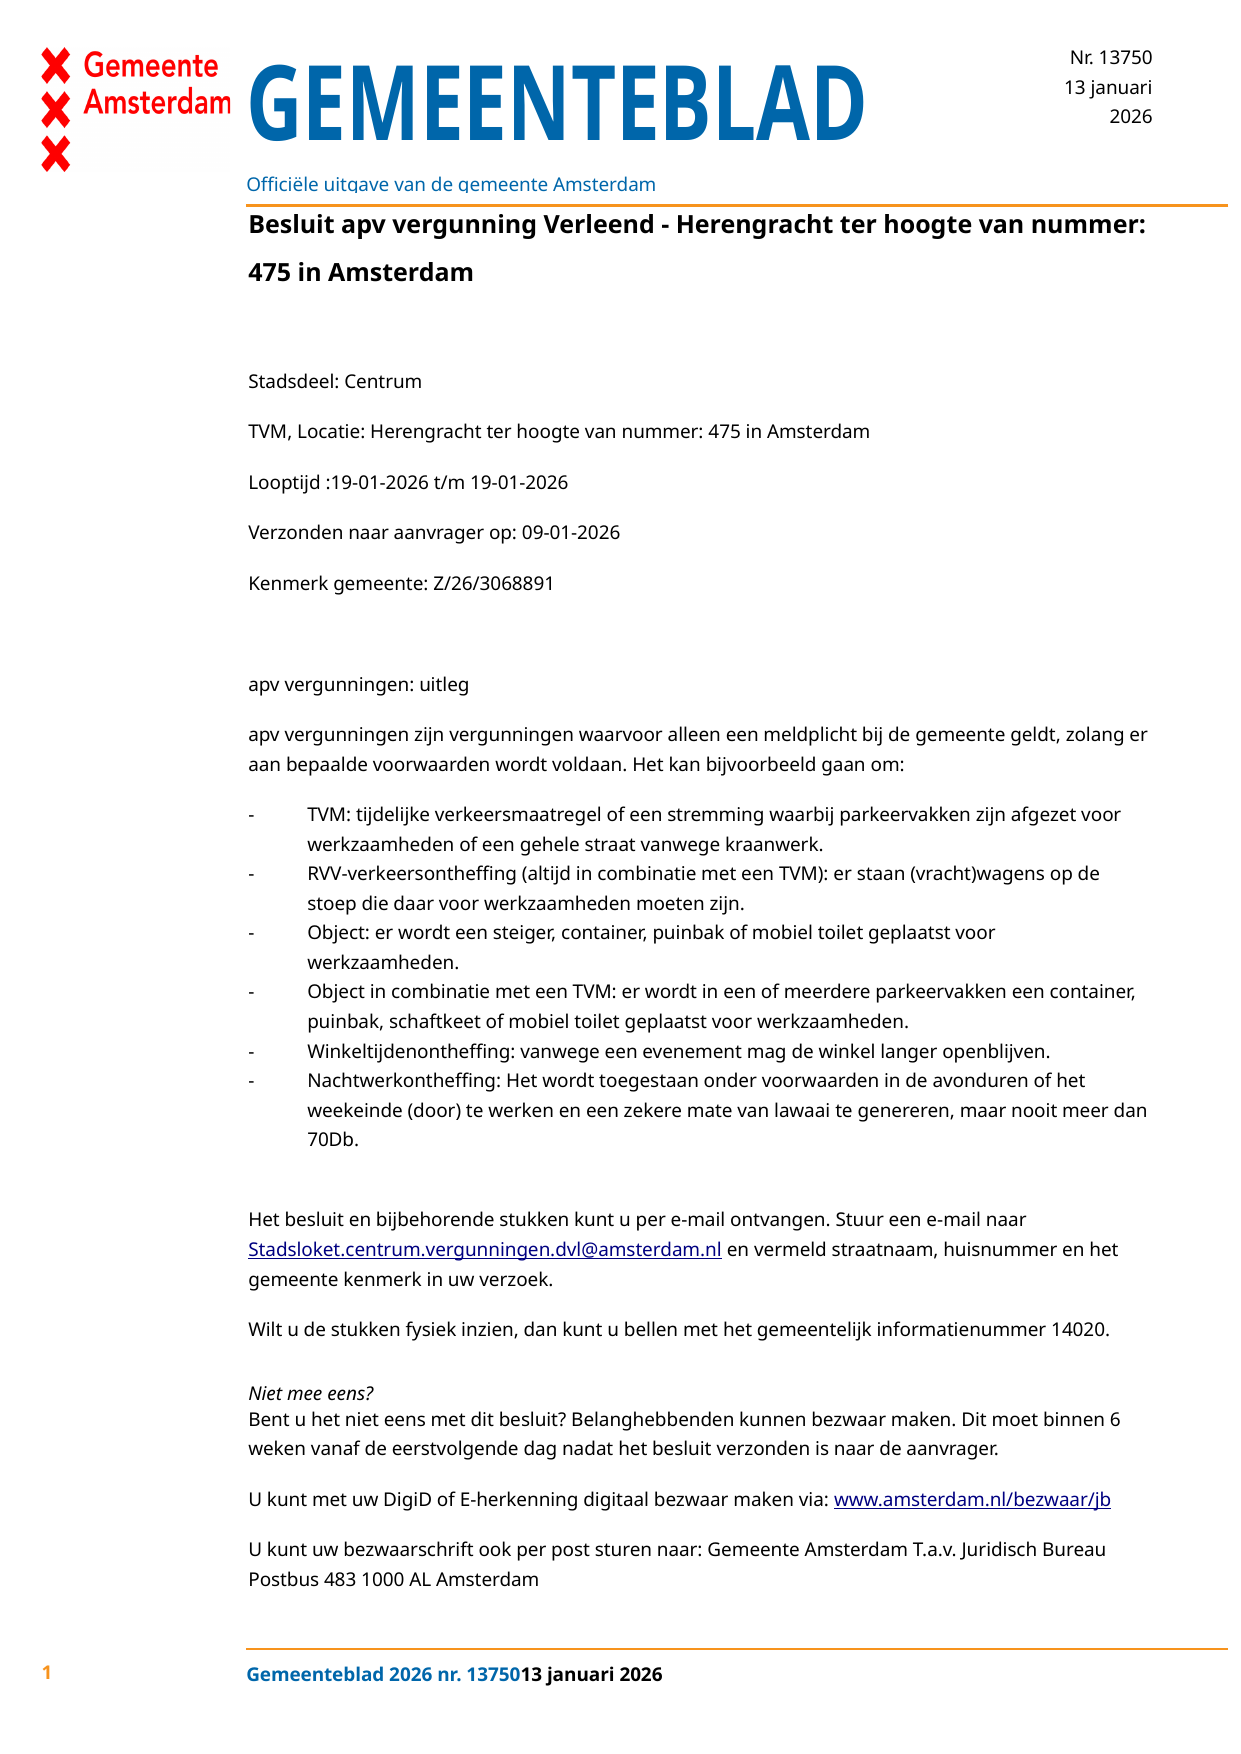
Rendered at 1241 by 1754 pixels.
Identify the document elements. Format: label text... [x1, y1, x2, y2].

text Het besluit en bijbehorende stukken kunt u per e-mail ontvangen. Stuur een e-mail naar Stadsloket.centrum.vergunningen.dvl@amsterdam.nl en vermeld straatnaam, huisnummer en het gemeente kenmerk in uw verzoek. [248, 1207, 1152, 1292]
list Object in combinatie met een TVM: er wordt in een of meerdere parkeervakken een container, puinbak, schaftkeet of mobiel toilet geplaatst voor werkzaamheden. [248, 979, 1152, 1034]
text Stadsdeel: Centrum [248, 368, 1152, 394]
list TVM: tijdelijke verkeersmaatregel of een stremming waarbij parkeervakken zijn afgezet voor werkzaamheden of een gehele straat vanwege kraanwerk. [248, 801, 1152, 857]
text apv vergunningen zijn vergunningen waarvoor alleen een meldplicht bij de gemeente geldt, zolang er aan bepaalde voorwaarden wordt voldaan. Het kan bijvoorbeeld gaan om: [248, 721, 1152, 777]
list Winkeltijdenontheffing: vanwege een evenement mag de winkel langer openblijven. [248, 1038, 1152, 1064]
list Object: er wordt een steiger, container, puinbak of mobiel toilet geplaatst voor werkzaamheden. [248, 919, 1152, 975]
list Nachtwerkontheffing: Het wordt toegestaan onder voorwaarden in de avonduren of het weekeinde (door) te werken en een zekere mate van lawaai te genereren, maar nooit meer dan 70Db. [248, 1067, 1152, 1152]
text TVM, Locatie: Herengracht ter hoogte van nummer: 475 in Amsterdam [248, 419, 1152, 444]
text U kunt uw bezwaarschrift ook per post sturen naar: Gemeente Amsterdam T.a.v. Juridisch Bureau Postbus 483 1000 AL Amsterdam [248, 1536, 1152, 1592]
text Wilt u de stukken fysiek inzien, dan kunt u bellen met het gemeentelijk informatienummer 14020. [248, 1316, 1152, 1342]
list RVV-verkeersontheffing (altijd in combinatie met een TVM): er staan (vracht)wagens op de stoep die daar voor werkzaamheden moeten zijn. [248, 860, 1152, 916]
picture [41, 47, 231, 172]
text Besluit apv vergunning Verleend - Herengracht ter hoogte van nummer: 475 in Amsterdam [248, 207, 1152, 288]
text U kunt met uw DigiD of E-herkenning digitaal bezwaar maken via: www.amsterdam.nl/bezwaar/jb [248, 1486, 1152, 1512]
text Bent u het niet eens met dit besluit? Belanghebbenden kunnen bezwaar maken. Dit moet binnen 6 weken vanaf de eerstvolgende dag nadat het besluit verzonden is naar de aanvrager. [248, 1406, 1152, 1461]
text Looptijd :19-01-2026 t/m 19-01-2026 [248, 469, 1152, 495]
text Niet mee eens? [248, 1380, 1152, 1406]
text Verzonden naar aanvrager op: 09-01-2026 [248, 519, 1152, 545]
text Kenmerk gemeente: Z/26/3068891 [248, 570, 1152, 596]
text apv vergunningen: uitleg [248, 671, 1152, 697]
